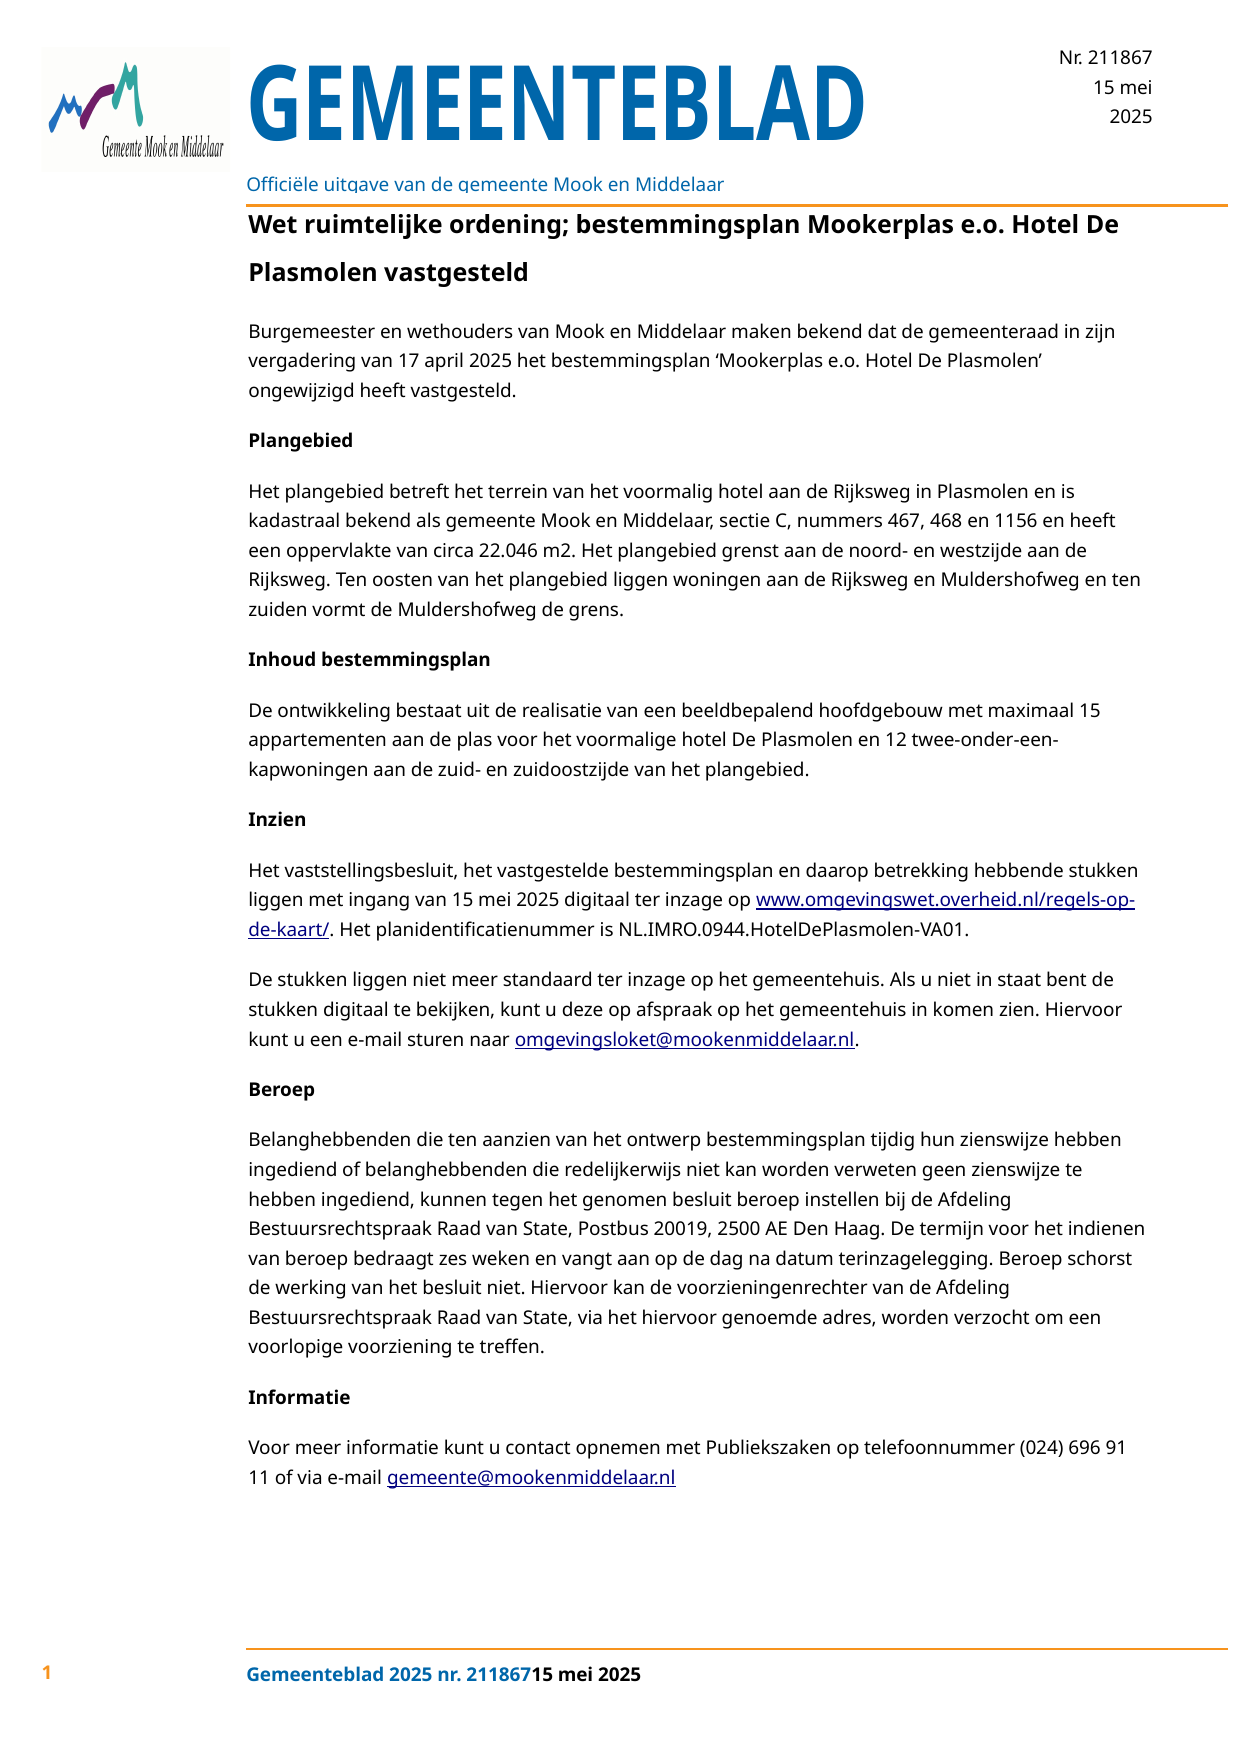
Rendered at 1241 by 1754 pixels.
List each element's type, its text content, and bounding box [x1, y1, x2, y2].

text Plangebied [248, 427, 1152, 453]
text Burgemeester en wethouders van Mook en Middelaar maken bekend dat de gemeenteraad in zijn vergadering van 17 april 2025 het bestemmingsplan ‘Mookerplas e.o. Hotel De Plasmolen’ ongewijzigd heeft vastgesteld. [248, 318, 1152, 403]
text Belanghebbenden die ten aanzien van het ontwerp bestemmingsplan tijdig hun zienswijze hebben ingediend of belanghebbenden die redelijkerwijs niet kan worden verweten geen zienswijze te hebben ingediend, kunnen tegen het genomen besluit beroep instellen bij de Afdeling Bestuursrechtspraak Raad van State, Postbus 20019, 2500 AE Den Haag. De termijn voor het indienen van beroep bedraagt zes weken en vangt aan op de dag na datum terinzagelegging. Beroep schorst de werking van het besluit niet. Hiervoor kan de voorzieningenrechter van de Afdeling Bestuursrechtspraak Raad van State, via het hiervoor genoemde adres, worden verzocht om een voorlopige voorziening te treffen. [248, 1127, 1152, 1359]
text Wet ruimtelijke ordening; bestemmingsplan Mookerplas e.o. Hotel De Plasmolen vastgesteld [248, 207, 1152, 288]
text Het plangebied betreft het terrein van het voormalig hotel aan de Rijksweg in Plasmolen en is kadastraal bekend als gemeente Mook en Middelaar, sectie C, nummers 467, 468 en 1156 en heeft een oppervlakte van circa 22.046 m2. Het plangebied grenst aan de noord- en westzijde aan de Rijksweg. Ten oosten van het plangebied liggen woningen aan de Rijksweg en Muldershofweg en ten zuiden vormt de Muldershofweg de grens. [248, 478, 1152, 622]
text Beroep [248, 1076, 1152, 1102]
picture [41, 47, 231, 172]
text De ontwikkeling bestaat uit de realisatie van een beeldbepalend hoofdgebouw met maximaal 15 appartementen aan de plas voor het voormalige hotel De Plasmolen en 12 twee-onder-een-kapwoningen aan de zuid- en zuidoostzijde van het plangebied. [248, 697, 1152, 782]
text De stukken liggen niet meer standaard ter inzage op het gemeentehuis. Als u niet in staat bent de stukken digitaal te bekijken, kunt u deze op afspraak op het gemeentehuis in komen zien. Hiervoor kunt u een e-mail sturen naar omgevingsloket@mookenmiddelaar.nl. [248, 967, 1152, 1052]
text Inhoud bestemmingsplan [248, 647, 1152, 672]
text Het vaststellingsbesluit, het vastgestelde bestemmingsplan en daarop betrekking hebbende stukken liggen met ingang van 15 mei 2025 digitaal ter inzage op www.omgevingswet.overheid.nl/regels-op-de-kaart/. Het planidentificatienummer is NL.IMRO.0944.HotelDePlasmolen-VA01. [248, 857, 1152, 942]
text Inzien [248, 807, 1152, 832]
text Informatie [248, 1384, 1152, 1410]
text Voor meer informatie kunt u contact opnemen met Publiekszaken op telefoonnummer (024) 696 91 11 of via e-mail gemeente@mookenmiddelaar.nl [248, 1434, 1152, 1490]
